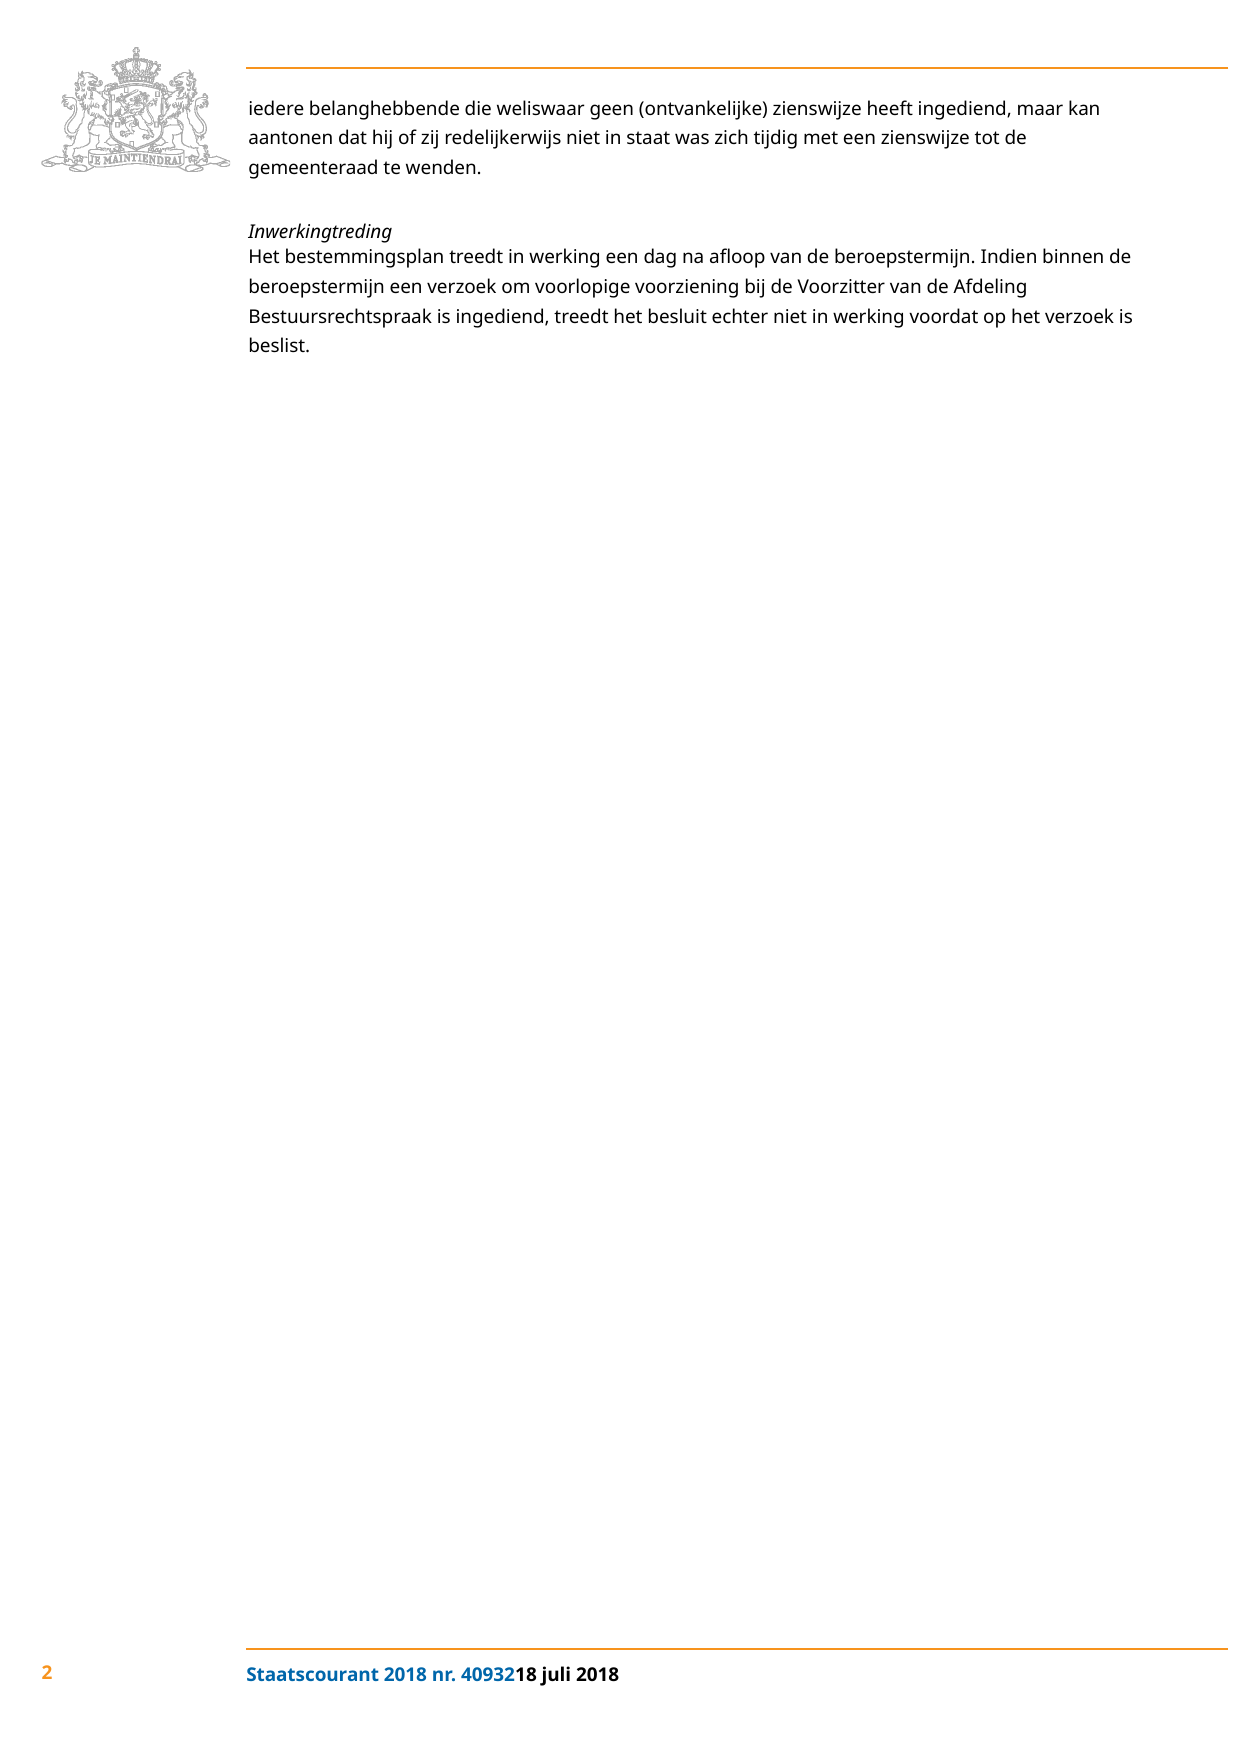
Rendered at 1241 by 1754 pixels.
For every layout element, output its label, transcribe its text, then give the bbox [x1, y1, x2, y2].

text Het bestemmingsplan treedt in werking een dag na afloop van de beroepstermijn. Indien binnen de beroepstermijn een verzoek om voorlopige voorziening bij de Voorzitter van de Afdeling Bestuursrechtspraak is ingediend, treedt het besluit echter niet in werking voordat op het verzoek is beslist. [248, 244, 1152, 358]
text Inwerkingtreding [248, 218, 1152, 244]
text iedere belanghebbende die weliswaar geen (ontvankelijke) zienswijze heeft ingediend, maar kan aantonen dat hij of zij redelijkerwijs niet in staat was zich tijdig met een zienswijze tot de gemeenteraad te wenden. [248, 95, 1152, 180]
picture [41, 47, 231, 172]
